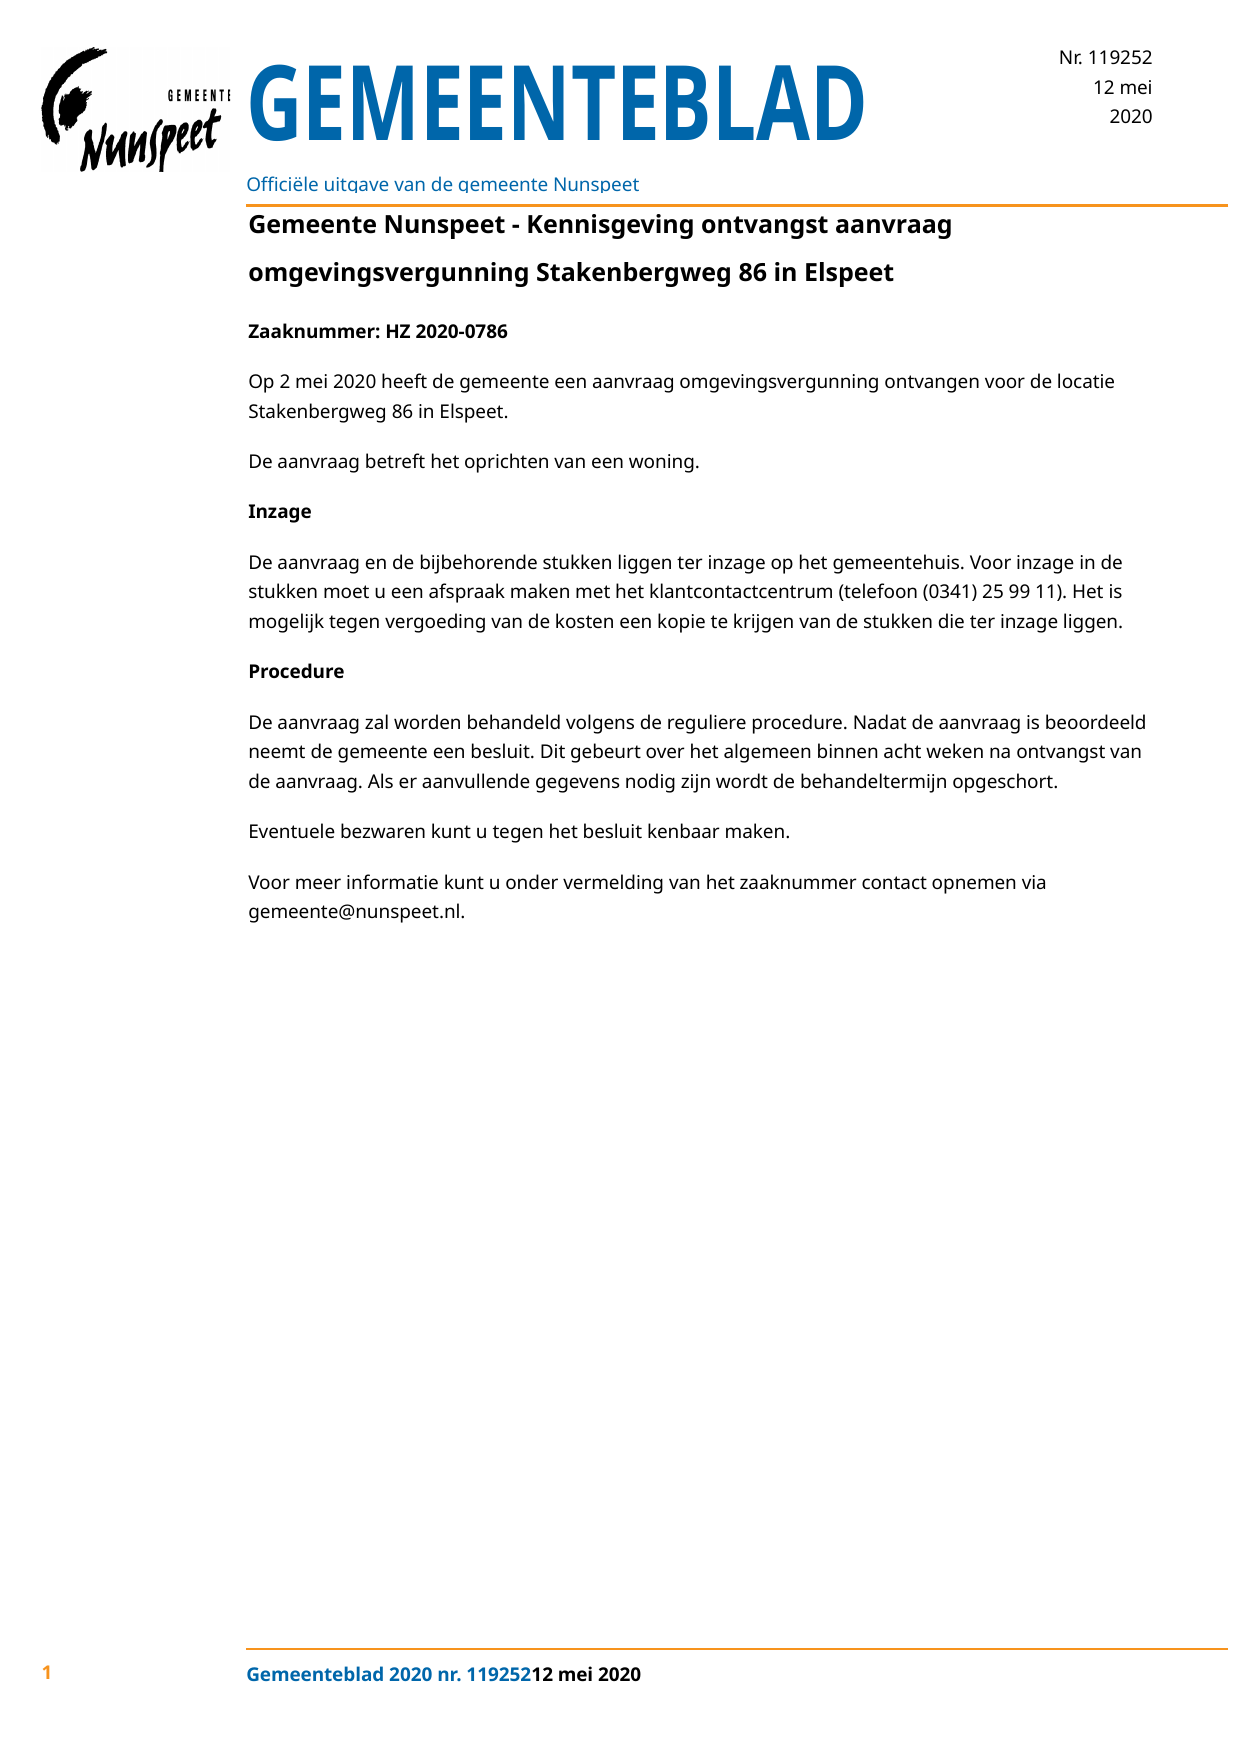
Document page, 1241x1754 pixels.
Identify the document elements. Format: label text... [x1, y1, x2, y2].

text Zaaknummer: HZ 2020-0786 [248, 318, 1152, 344]
text De aanvraag betreft het oprichten van een woning. [248, 448, 1152, 474]
text Inzage [248, 499, 1152, 524]
picture [41, 47, 231, 172]
text Procedure [248, 659, 1152, 684]
text De aanvraag en de bijbehorende stukken liggen ter inzage op het gemeentehuis. Voor inzage in de stukken moet u een afspraak maken met het klantcontactcentrum (telefoon (0341) 25 99 11). Het is mogelijk tegen vergoeding van de kosten een kopie te krijgen van de stukken die ter inzage liggen. [248, 549, 1152, 634]
text Gemeente Nunspeet - Kennisgeving ontvangst aanvraag omgevingsvergunning Stakenbergweg 86 in Elspeet [248, 207, 1152, 288]
text Voor meer informatie kunt u onder vermelding van het zaaknummer contact opnemen via gemeente@nunspeet.nl. [248, 869, 1152, 924]
text De aanvraag zal worden behandeld volgens de reguliere procedure. Nadat de aanvraag is beoordeeld neemt de gemeente een besluit. Dit gebeurt over het algemeen binnen acht weken na ontvangst van de aanvraag. Als er aanvullende gegevens nodig zijn wordt de behandeltermijn opgeschort. [248, 709, 1152, 794]
text Eventuele bezwaren kunt u tegen het besluit kenbaar maken. [248, 819, 1152, 844]
text Op 2 mei 2020 heeft de gemeente een aanvraag omgevingsvergunning ontvangen voor de locatie Stakenbergweg 86 in Elspeet. [248, 368, 1152, 424]
